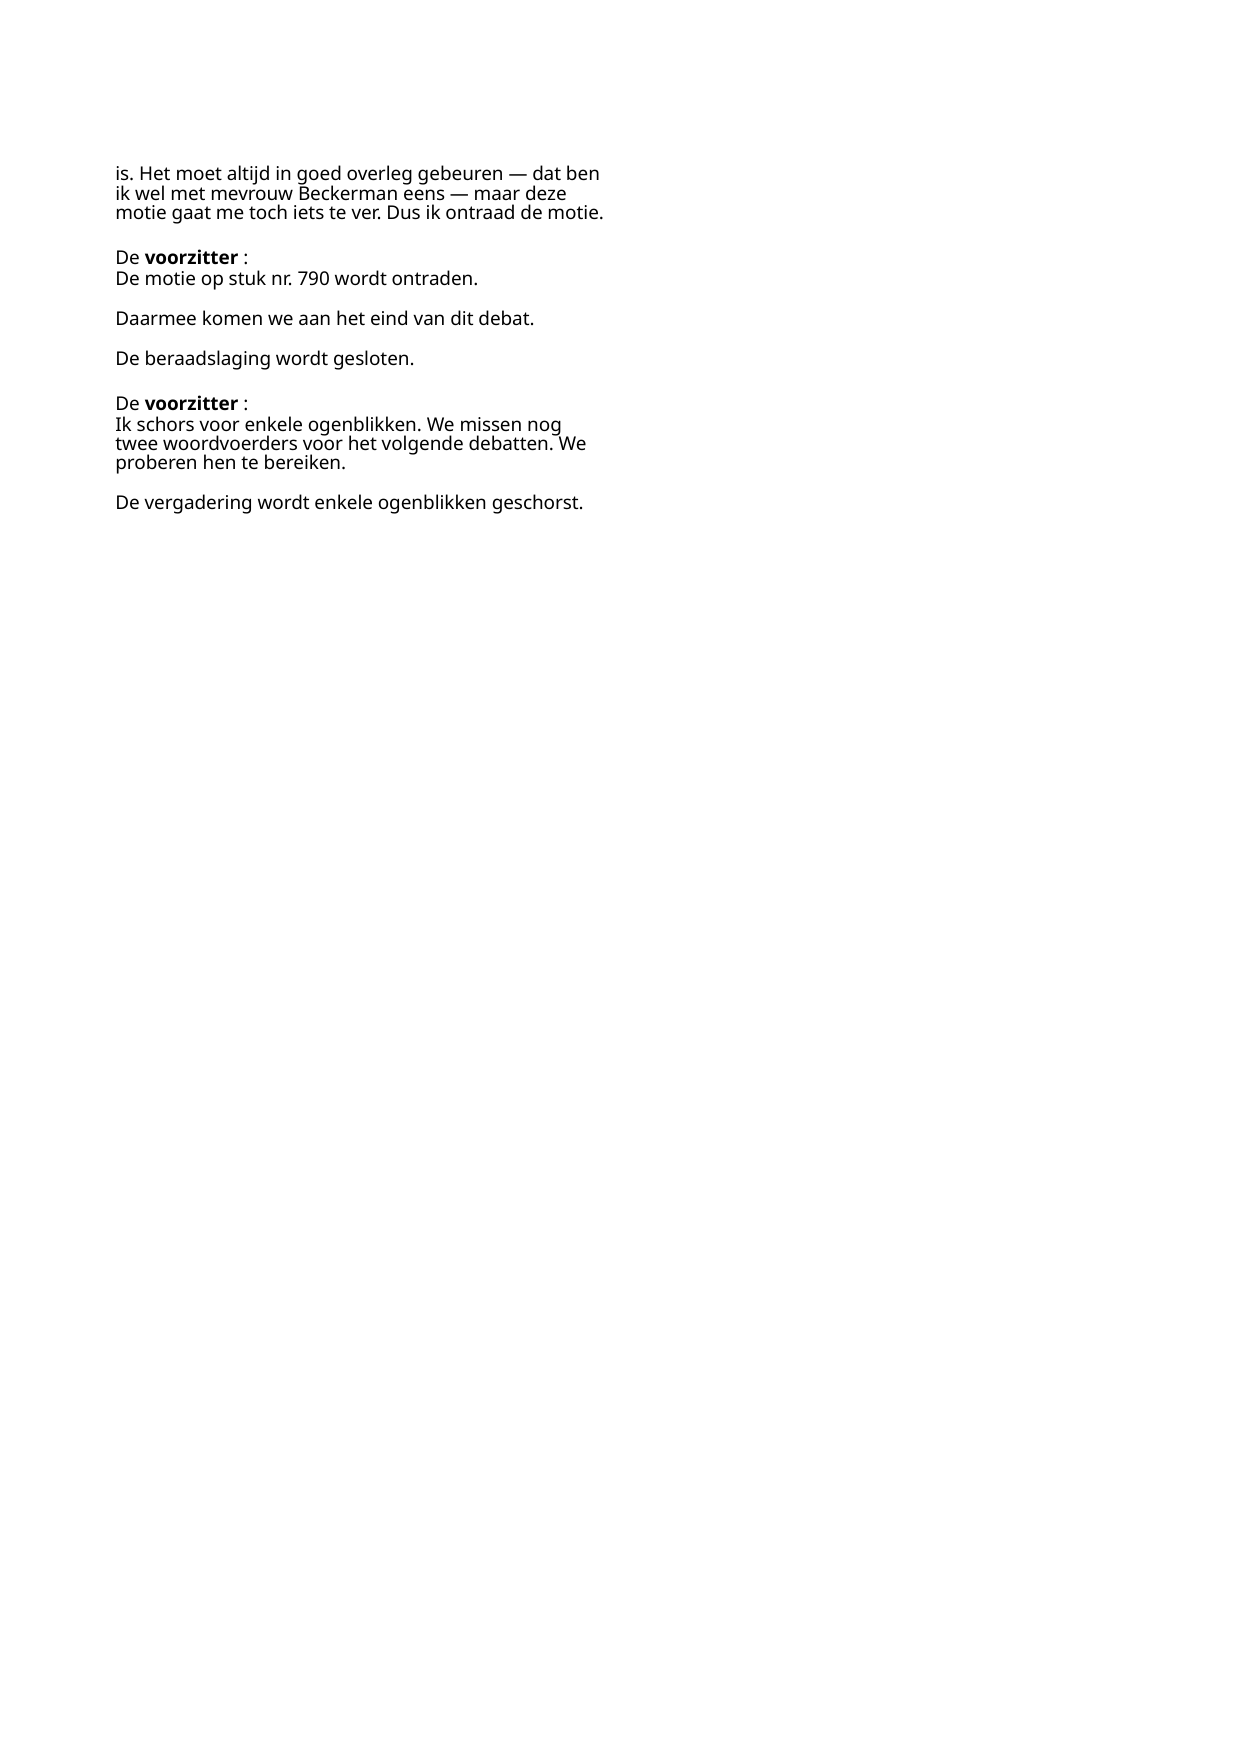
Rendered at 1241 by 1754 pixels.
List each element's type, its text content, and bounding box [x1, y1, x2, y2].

text is. Het moet altijd in goed overleg gebeuren — dat ben ik wel met mevrouw Beckerman eens — maar deze motie gaat me toch iets te ver. Dus ik ontraad de motie. [115, 165, 605, 223]
text Daarmee komen we aan het eind van dit debat. [115, 310, 605, 329]
text De beraadslaging wordt gesloten. [115, 350, 605, 369]
text De motie op stuk nr. 790 wordt ontraden. [115, 270, 605, 289]
text De voorzitter : [115, 390, 605, 416]
text Ik schors voor enkele ogenblikken. We missen nog twee woordvoerders voor het volgende debatten. We proberen hen te bereiken. [115, 416, 605, 473]
text De voorzitter : [115, 244, 605, 270]
text De vergadering wordt enkele ogenblikken geschorst. [115, 494, 605, 513]
